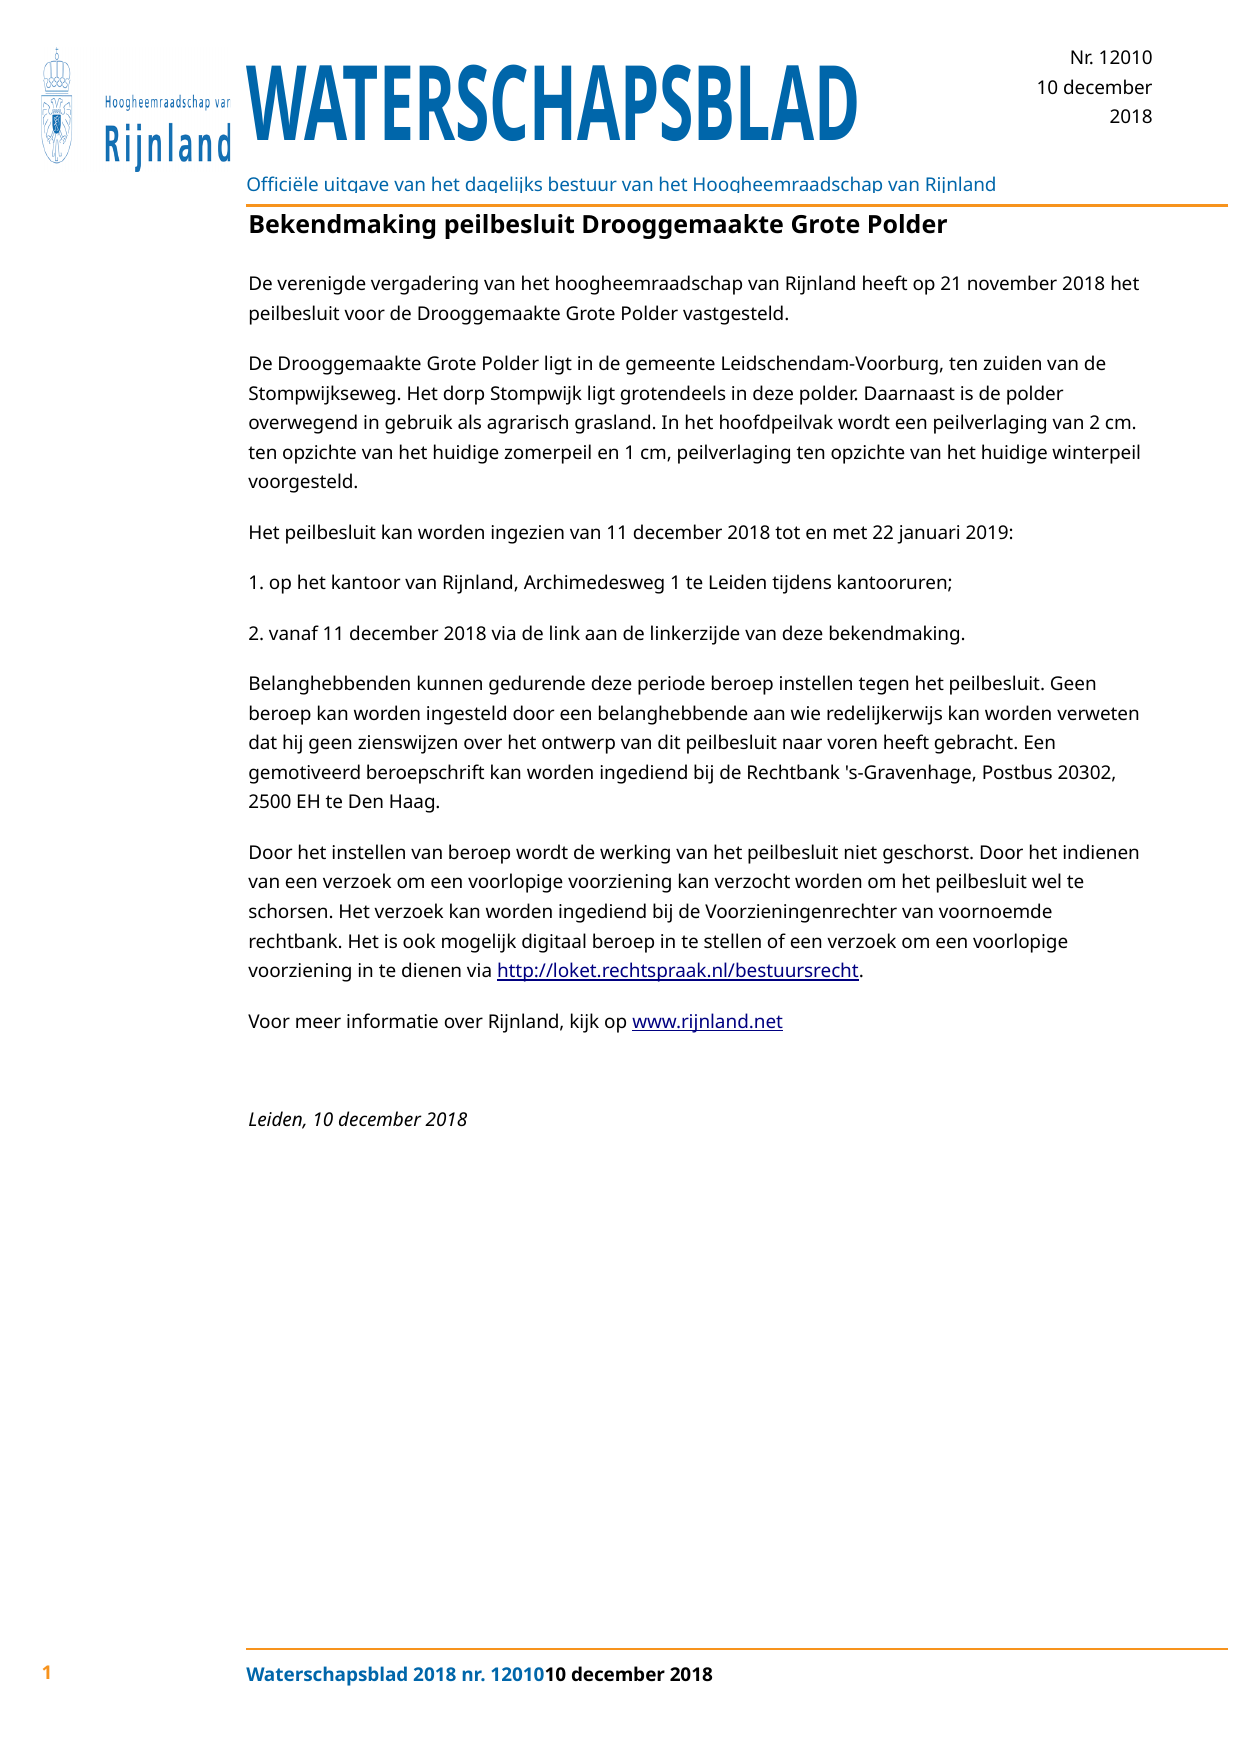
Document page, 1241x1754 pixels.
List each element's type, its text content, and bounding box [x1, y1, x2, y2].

text Voor meer informatie over Rijnland, kijk op www.rijnland.net [248, 1008, 1152, 1033]
picture [41, 47, 231, 172]
text Belanghebbenden kunnen gedurende deze periode beroep instellen tegen het peilbesluit. Geen beroep kan worden ingesteld door een belanghebbende aan wie redelijkerwijs kan worden verweten dat hij geen zienswijzen over het ontwerp van dit peilbesluit naar voren heeft gebracht. Een gemotiveerd beroepschrift kan worden ingediend bij de Rechtbank 's-Gravenhage, Postbus 20302, 2500 EH te Den Haag. [248, 670, 1152, 814]
text De verenigde vergadering van het hoogheemraadschap van Rijnland heeft op 21 november 2018 het peilbesluit voor de Drooggemaakte Grote Polder vastgesteld. [248, 270, 1152, 326]
text 1. op het kantoor van Rijnland, Archimedesweg 1 te Leiden tijdens kantooruren; [248, 569, 1152, 595]
text 2. vanaf 11 december 2018 via de link aan de linkerzijde van deze bekendmaking. [248, 620, 1152, 646]
text Het peilbesluit kan worden ingezien van 11 december 2018 tot en met 22 januari 2019: [248, 519, 1152, 545]
text Door het instellen van beroep wordt de werking van het peilbesluit niet geschorst. Door het indienen van een verzoek om een voorlopige voorziening kan verzocht worden om het peilbesluit wel te schorsen. Het verzoek kan worden ingediend bij de Voorzieningenrechter van voornoemde rechtbank. Het is ook mogelijk digitaal beroep in te stellen of een verzoek om een voorlopige voorziening in te dienen via http://loket.rechtspraak.nl/bestuursrecht. [248, 839, 1152, 983]
text Leiden, 10 december 2018 [248, 1106, 1152, 1132]
text De Drooggemaakte Grote Polder ligt in de gemeente Leidschendam-Voorburg, ten zuiden van de Stompwijkseweg. Het dorp Stompwijk ligt grotendeels in deze polder. Daarnaast is de polder overwegend in gebruik als agrarisch grasland. In het hoofdpeilvak wordt een peilverlaging van 2 cm. ten opzichte van het huidige zomerpeil en 1 cm, peilverlaging ten opzichte van het huidige winterpeil voorgesteld. [248, 350, 1152, 494]
text Bekendmaking peilbesluit Drooggemaakte Grote Polder [248, 207, 1152, 241]
